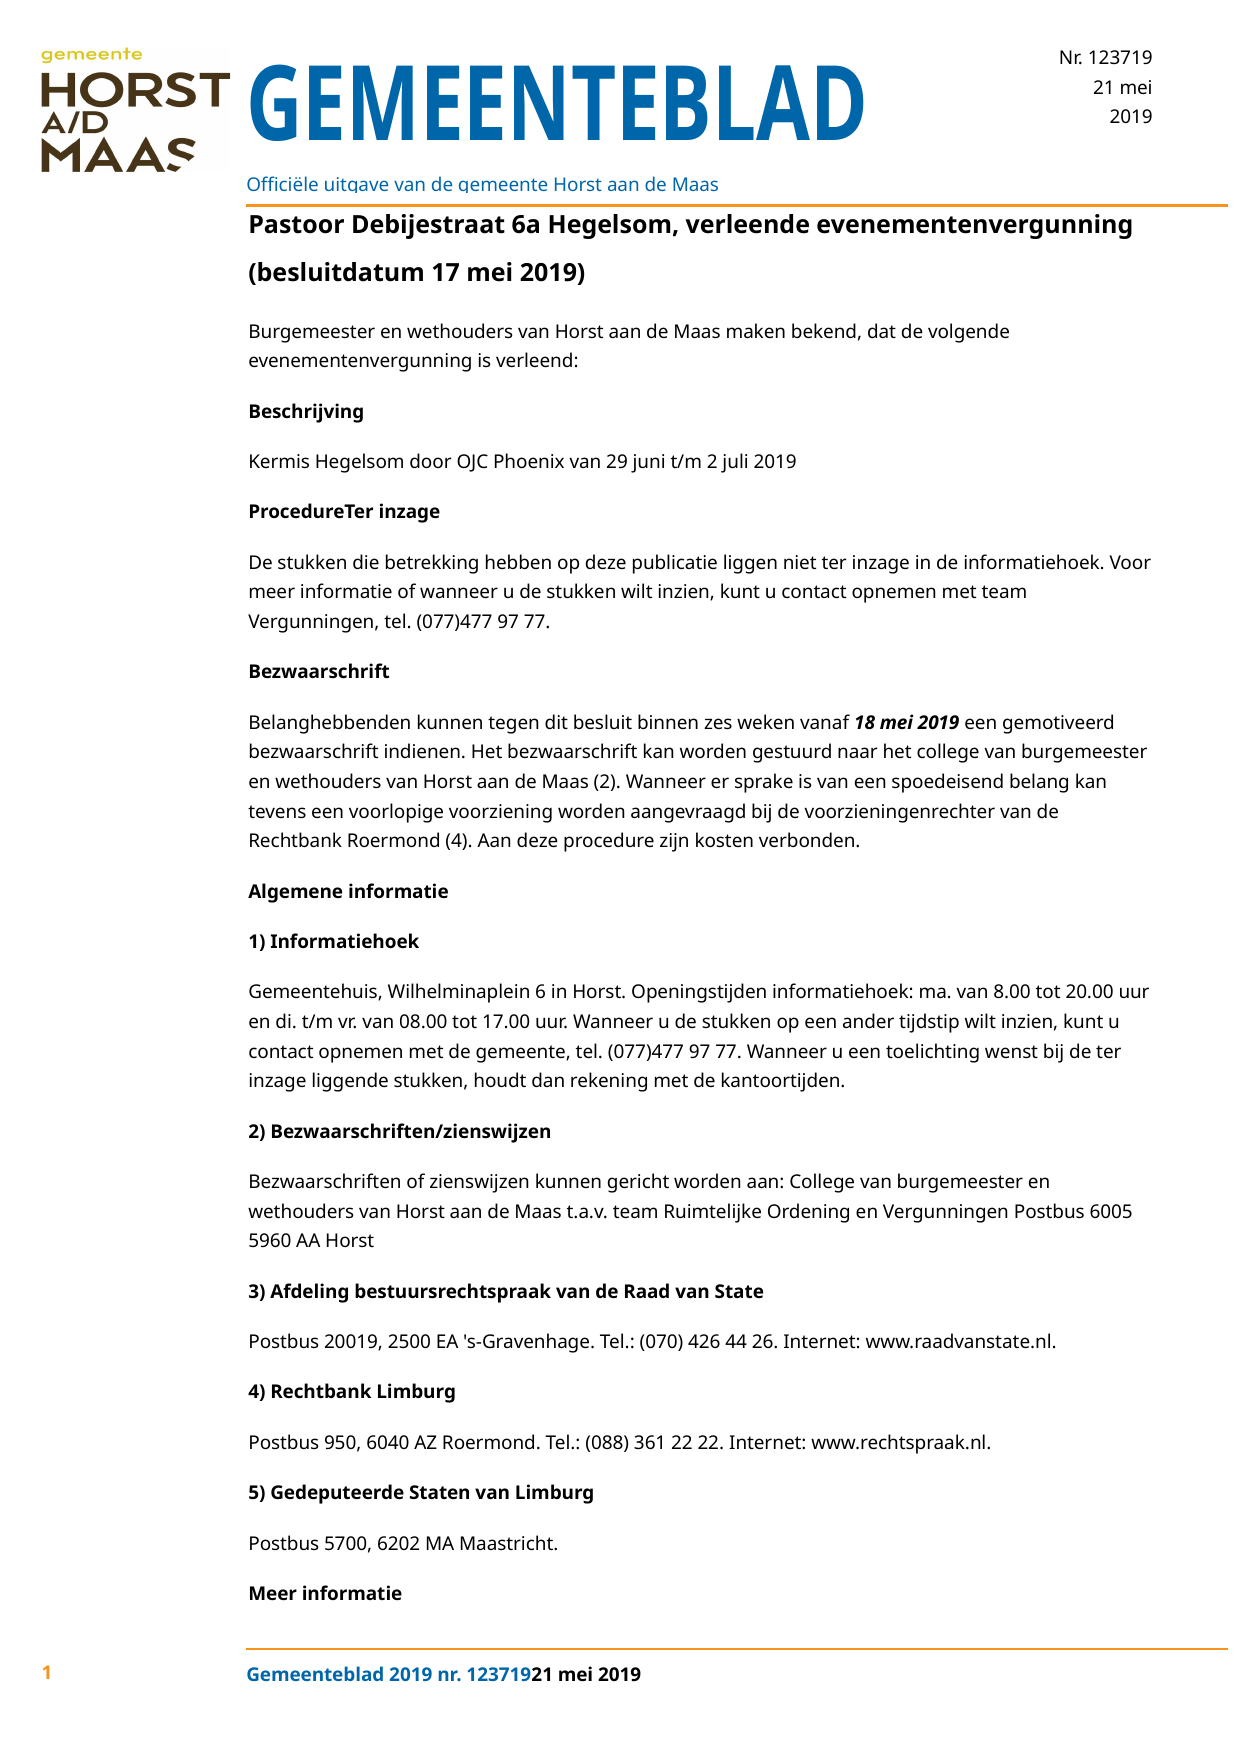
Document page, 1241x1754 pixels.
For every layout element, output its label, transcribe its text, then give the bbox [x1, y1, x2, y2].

text De stukken die betrekking hebben op deze publicatie liggen niet ter inzage in de informatiehoek. Voor meer informatie of wanneer u de stukken wilt inzien, kunt u contact opnemen met team Vergunningen, tel. (077)477 97 77. [248, 549, 1152, 634]
text Meer informatie [248, 1580, 1152, 1606]
text Gemeentehuis, Wilhelminaplein 6 in Horst. Openingstijden informatiehoek: ma. van 8.00 tot 20.00 uur en di. t/m vr. van 08.00 tot 17.00 uur. Wanneer u de stukken op een ander tijdstip wilt inzien, kunt u contact opnemen met de gemeente, tel. (077)477 97 77. Wanneer u een toelichting wenst bij de ter inzage liggende stukken, houdt dan rekening met de kantoortijden. [248, 979, 1152, 1093]
text 3) Afdeling bestuursrechtspraak van de Raad van State [248, 1278, 1152, 1304]
text Belanghebbenden kunnen tegen dit besluit binnen zes weken vanaf 18 mei 2019 een gemotiveerd bezwaarschrift indienen. Het bezwaarschrift kan worden gestuurd naar het college van burgemeester en wethouders van Horst aan de Maas (2). Wanneer er sprake is van een spoedeisend belang kan tevens een voorlopige voorziening worden aangevraagd bij de voorzieningenrechter van de Rechtbank Roermond (4). Aan deze procedure zijn kosten verbonden. [248, 709, 1152, 853]
text Bezwaarschrift [248, 659, 1152, 684]
text Algemene informatie [248, 878, 1152, 904]
text 4) Rechtbank Limburg [248, 1379, 1152, 1404]
text ProcedureTer inzage [248, 499, 1152, 524]
text Postbus 950, 6040 AZ Roermond. Tel.: (088) 361 22 22. Internet: www.rechtspraak.nl. [248, 1429, 1152, 1455]
text Bezwaarschriften of zienswijzen kunnen gericht worden aan: College van burgemeester en wethouders van Horst aan de Maas t.a.v. team Ruimtelijke Ordening en Vergunningen Postbus 6005 5960 AA Horst [248, 1168, 1152, 1253]
text Burgemeester en wethouders van Horst aan de Maas maken bekend, dat de volgende evenementenvergunning is verleend: [248, 318, 1152, 373]
text 5) Gedeputeerde Staten van Limburg [248, 1479, 1152, 1505]
text Kermis Hegelsom door OJC Phoenix van 29 juni t/m 2 juli 2019 [248, 448, 1152, 474]
text Beschrijving [248, 398, 1152, 424]
text 1) Informatiehoek [248, 928, 1152, 954]
text Postbus 20019, 2500 EA 's-Gravenhage. Tel.: (070) 426 44 26. Internet: www.raadvanstate.nl. [248, 1328, 1152, 1354]
text 2) Bezwaarschriften/zienswijzen [248, 1118, 1152, 1144]
text Postbus 5700, 6202 MA Maastricht. [248, 1530, 1152, 1556]
text Pastoor Debijestraat 6a Hegelsom, verleende evenementenvergunning (besluitdatum 17 mei 2019) [248, 207, 1152, 288]
picture [41, 47, 231, 172]
